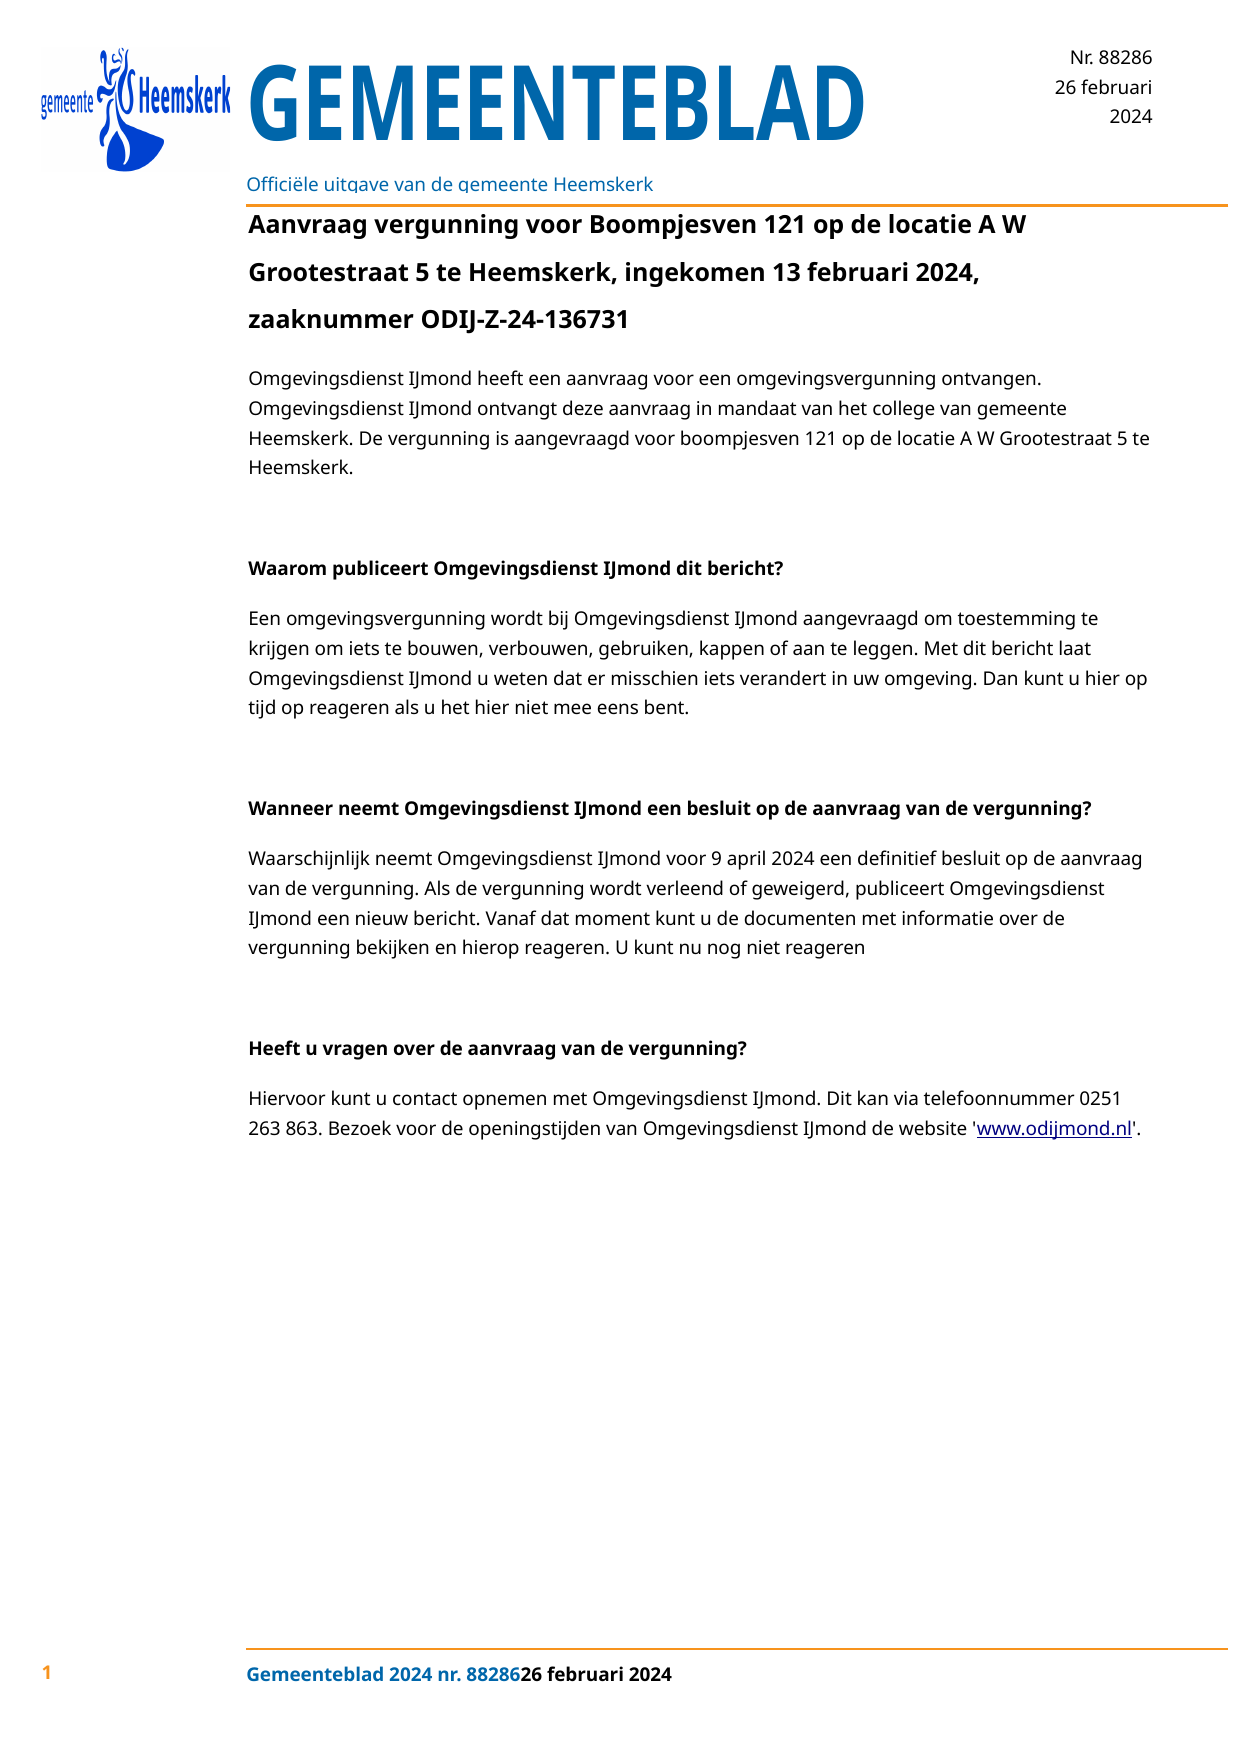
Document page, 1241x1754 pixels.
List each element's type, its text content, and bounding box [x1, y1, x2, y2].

text Waarschijnlijk neemt Omgevingsdienst IJmond voor 9 april 2024 een definitief besluit op de aanvraag van de vergunning. Als de vergunning wordt verleend of geweigerd, publiceert Omgevingsdienst IJmond een nieuw bericht. Vanaf dat moment kunt u de documenten met informatie over de vergunning bekijken en hierop reageren. U kunt nu nog niet reageren [248, 846, 1152, 960]
text Aanvraag vergunning voor Boompjesven 121 op de locatie A W Grootestraat 5 te Heemskerk, ingekomen 13 februari 2024, zaaknummer ODIJ-Z-24-136731 [248, 207, 1152, 336]
text Heeft u vragen over de aanvraag van de vergunning? [248, 1035, 1152, 1061]
picture [41, 47, 231, 172]
text Hiervoor kunt u contact opnemen met Omgevingsdienst IJmond. Dit kan via telefoonnummer 0251 263 863. Bezoek voor de openingstijden van Omgevingsdienst IJmond de website 'www.odijmond.nl'. [248, 1086, 1152, 1141]
text Waarom publiceert Omgevingsdienst IJmond dit bericht? [248, 555, 1152, 581]
text Omgevingsdienst IJmond heeft een aanvraag voor een omgevingsvergunning ontvangen. Omgevingsdienst IJmond ontvangt deze aanvraag in mandaat van het college van gemeente Heemskerk. De vergunning is aangevraagd voor boompjesven 121 op de locatie A W Grootestraat 5 te Heemskerk. [248, 366, 1152, 480]
text Een omgevingsvergunning wordt bij Omgevingsdienst IJmond aangevraagd om toestemming te krijgen om iets te bouwen, verbouwen, gebruiken, kappen of aan te leggen. Met dit bericht laat Omgevingsdienst IJmond u weten dat er misschien iets verandert in uw omgeving. Dan kunt u hier op tijd op reageren als u het hier niet mee eens bent. [248, 606, 1152, 720]
text Wanneer neemt Omgevingsdienst IJmond een besluit op de aanvraag van de vergunning? [248, 795, 1152, 821]
